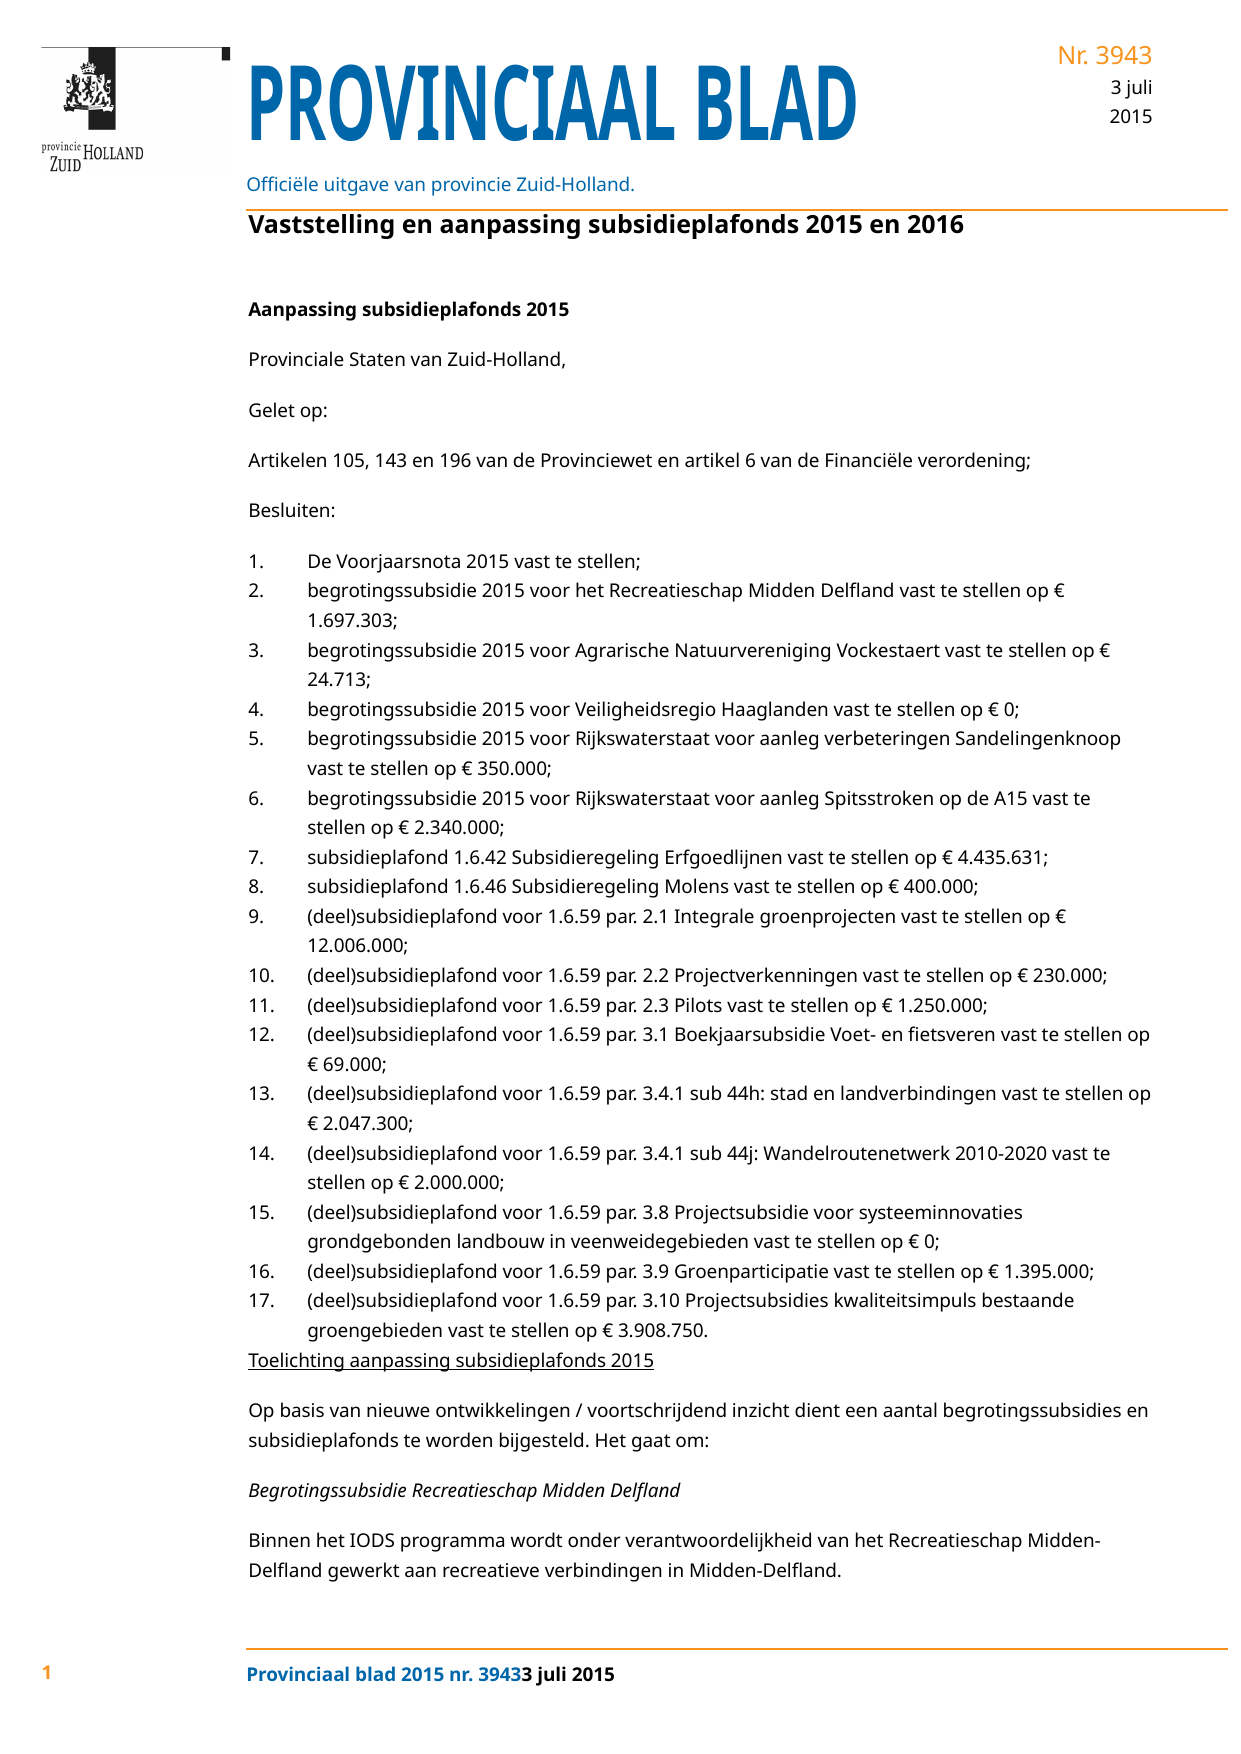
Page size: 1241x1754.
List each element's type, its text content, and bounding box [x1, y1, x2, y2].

text Gelet op: [248, 397, 1152, 423]
list (deel)subsidieplafond voor 1.6.59 par. 3.4.1 sub 44j: Wandelroutenetwerk 2010-2020 vast te stellen op € 2.000.000; [248, 1140, 1152, 1195]
list De Voorjaarsnota 2015 vast te stellen; [248, 548, 1152, 574]
list begrotingssubsidie 2015 voor Rijkswaterstaat voor aanleg verbeteringen Sandelingenknoop vast te stellen op € 350.000; [248, 726, 1152, 781]
text Provinciale Staten van Zuid-Holland, [248, 346, 1152, 372]
text Binnen het IODS programma wordt onder verantwoordelijkheid van het Recreatieschap Midden-Delfland gewerkt aan recreatieve verbindingen in Midden-Delfland. [248, 1528, 1152, 1583]
list begrotingssubsidie 2015 voor Rijkswaterstaat voor aanleg Spitsstroken op de A15 vast te stellen op € 2.340.000; [248, 785, 1152, 840]
text Op basis van nieuwe ontwikkelingen / voortschrijdend inzicht dient een aantal begrotingssubsidies en subsidieplafonds te worden bijgesteld. Het gaat om: [248, 1397, 1152, 1453]
list begrotingssubsidie 2015 voor Agrarische Natuurvereniging Vockestaert vast te stellen op € 24.713; [248, 637, 1152, 692]
list (deel)subsidieplafond voor 1.6.59 par. 3.8 Projectsubsidie voor systeeminnovaties grondgebonden landbouw in veenweidegebieden vast te stellen op € 0; [248, 1199, 1152, 1254]
list begrotingssubsidie 2015 voor het Recreatieschap Midden Delfland vast te stellen op € 1.697.303; [248, 578, 1152, 633]
list (deel)subsidieplafond voor 1.6.59 par. 2.3 Pilots vast te stellen op € 1.250.000; [248, 992, 1152, 1018]
list (deel)subsidieplafond voor 1.6.59 par. 3.1 Boekjaarsubsidie Voet- en fietsveren vast te stellen op € 69.000; [248, 1021, 1152, 1077]
text Toelichting aanpassing subsidieplafonds 2015 [248, 1347, 1152, 1373]
list subsidieplafond 1.6.46 Subsidieregeling Molens vast te stellen op € 400.000; [248, 873, 1152, 899]
list (deel)subsidieplafond voor 1.6.59 par. 3.10 Projectsubsidies kwaliteitsimpuls bestaande groengebieden vast te stellen op € 3.908.750. [248, 1288, 1152, 1343]
text Besluiten: [248, 498, 1152, 523]
text Artikelen 105, 143 en 196 van de Provinciewet en artikel 6 van de Financiële verordening; [248, 447, 1152, 473]
text Vaststelling en aanpassing subsidieplafonds 2015 en 2016 [248, 211, 1152, 241]
list (deel)subsidieplafond voor 1.6.59 par. 2.2 Projectverkenningen vast te stellen op € 230.000; [248, 962, 1152, 988]
text Begrotingssubsidie Recreatieschap Midden Delfland [248, 1477, 1152, 1503]
list (deel)subsidieplafond voor 1.6.59 par. 3.4.1 sub 44h: stad en landverbindingen vast te stellen op € 2.047.300; [248, 1081, 1152, 1136]
text Aanpassing subsidieplafonds 2015 [248, 296, 1152, 322]
list subsidieplafond 1.6.42 Subsidieregeling Erfgoedlijnen vast te stellen op € 4.435.631; [248, 844, 1152, 870]
list (deel)subsidieplafond voor 1.6.59 par. 2.1 Integrale groenprojecten vast te stellen op € 12.006.000; [248, 903, 1152, 958]
list begrotingssubsidie 2015 voor Veiligheidsregio Haaglanden vast te stellen op € 0; [248, 696, 1152, 722]
list (deel)subsidieplafond voor 1.6.59 par. 3.9 Groenparticipatie vast te stellen op € 1.395.000; [248, 1258, 1152, 1284]
picture [41, 47, 231, 172]
